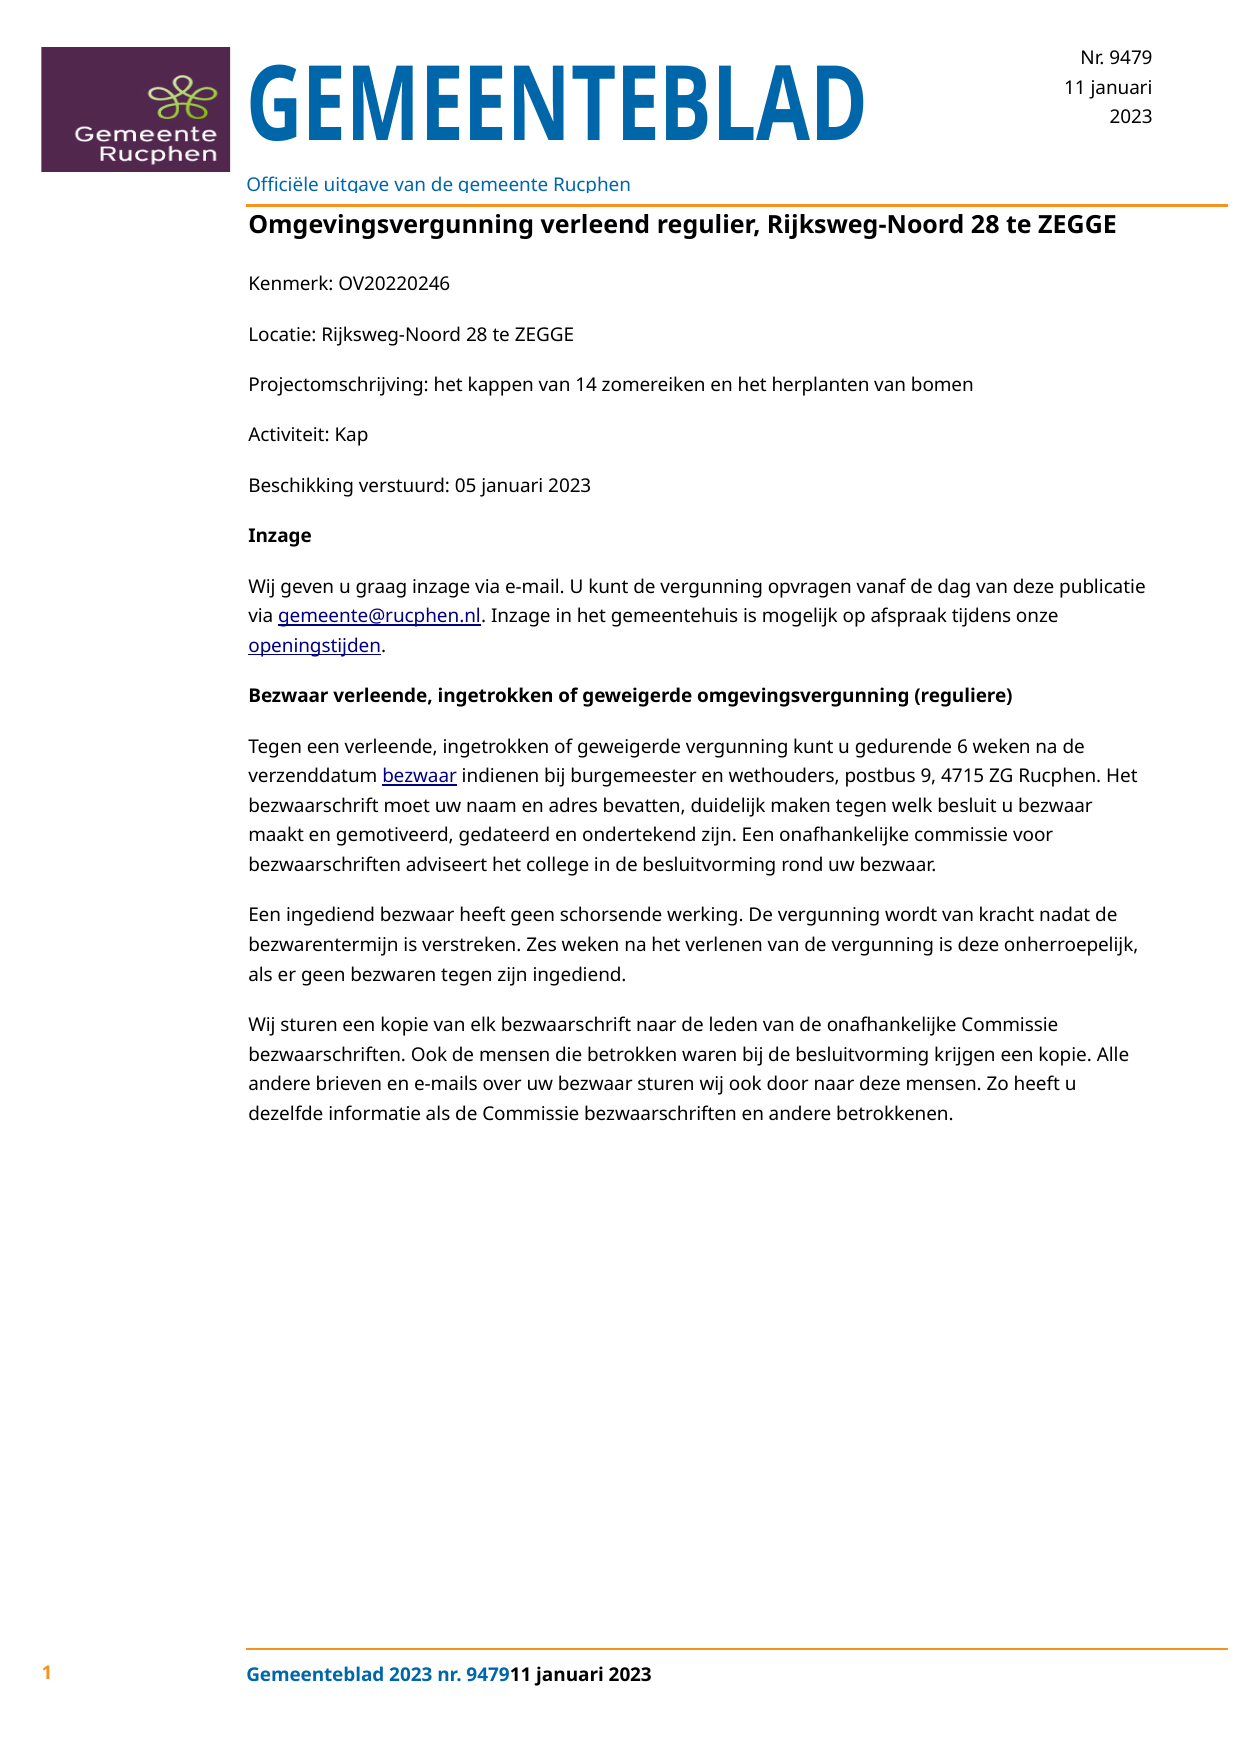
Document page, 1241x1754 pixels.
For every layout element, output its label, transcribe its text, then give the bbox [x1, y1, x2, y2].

text Activiteit: Kap [248, 422, 1152, 447]
text Omgevingsvergunning verleend regulier, Rijksweg-Noord 28 te ZEGGE [248, 207, 1152, 241]
text Bezwaar verleende, ingetrokken of geweigerde omgevingsvergunning (reguliere) [248, 682, 1152, 708]
text Locatie: Rijksweg-Noord 28 te ZEGGE [248, 321, 1152, 346]
picture [41, 47, 231, 172]
text Een ingediend bezwaar heeft geen schorsende werking. De vergunning wordt van kracht nadat de bezwarentermijn is verstreken. Zes weken na het verlenen van de vergunning is deze onherroepelijk, als er geen bezwaren tegen zijn ingediend. [248, 902, 1152, 986]
text Inzage [248, 522, 1152, 548]
text Wij geven u graag inzage via e-mail. U kunt de vergunning opvragen vanaf de dag van deze publicatie via gemeente@rucphen.nl. Inzage in het gemeentehuis is mogelijk op afspraak tijdens onze openingstijden. [248, 573, 1152, 658]
text Kenmerk: OV20220246 [248, 270, 1152, 296]
text Tegen een verleende, ingetrokken of geweigerde vergunning kunt u gedurende 6 weken na de verzenddatum bezwaar indienen bij burgemeester en wethouders, postbus 9, 4715 ZG Rucphen. Het bezwaarschrift moet uw naam en adres bevatten, duidelijk maken tegen welk besluit u bezwaar maakt en gemotiveerd, gedateerd en ondertekend zijn. Een onafhankelijke commissie voor bezwaarschriften adviseert het college in de besluitvorming rond uw bezwaar. [248, 733, 1152, 877]
text Wij sturen een kopie van elk bezwaarschrift naar de leden van de onafhankelijke Commissie bezwaarschriften. Ook de mensen die betrokken waren bij de besluitvorming krijgen een kopie. Alle andere brieven en e-mails over uw bezwaar sturen wij ook door naar deze mensen. Zo heeft u dezelfde informatie als de Commissie bezwaarschriften en andere betrokkenen. [248, 1011, 1152, 1126]
text Projectomschrijving: het kappen van 14 zomereiken en het herplanten van bomen [248, 371, 1152, 397]
text Beschikking verstuurd: 05 januari 2023 [248, 472, 1152, 498]
